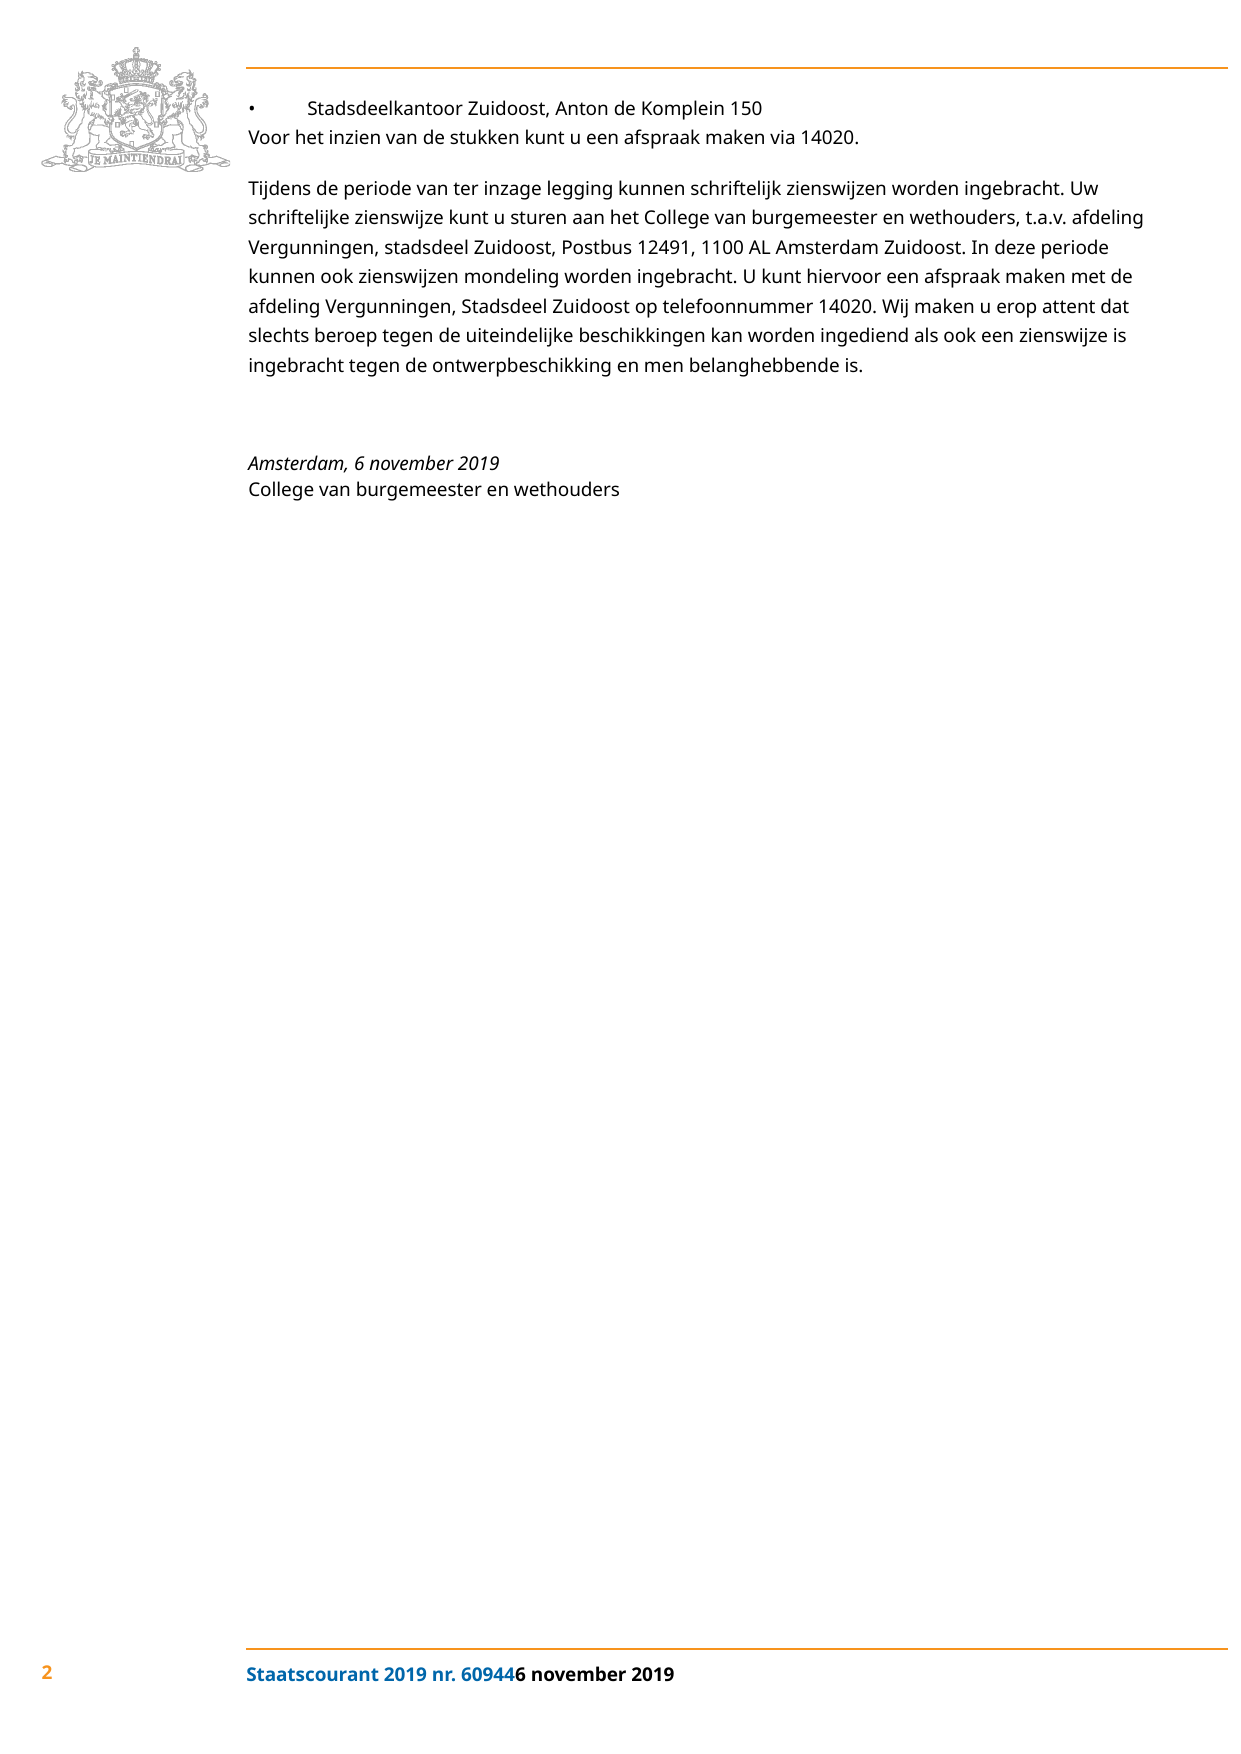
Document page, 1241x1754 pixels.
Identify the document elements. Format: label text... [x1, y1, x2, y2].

text Voor het inzien van de stukken kunt u een afspraak maken via 14020. [248, 124, 1152, 150]
picture [41, 47, 231, 172]
list Stadsdeelkantoor Zuidoost, Anton de Komplein 150 [248, 95, 1152, 121]
text College van burgemeester en wethouders [248, 476, 1152, 502]
text Amsterdam, 6 november 2019 [248, 451, 1152, 476]
text Tijdens de periode van ter inzage legging kunnen schriftelijk zienswijzen worden ingebracht. Uw schriftelijke zienswijze kunt u sturen aan het College van burgemeester en wethouders, t.a.v. afdeling Vergunningen, stadsdeel Zuidoost, Postbus 12491, 1100 AL Amsterdam Zuidoost. In deze periode kunnen ook zienswijzen mondeling worden ingebracht. U kunt hiervoor een afspraak maken met de afdeling Vergunningen, Stadsdeel Zuidoost op telefoonnummer 14020. Wij maken u erop attent dat slechts beroep tegen de uiteindelijke beschikkingen kan worden ingediend als ook een zienswijze is ingebracht tegen de ontwerpbeschikking en men belanghebbende is. [248, 175, 1152, 378]
